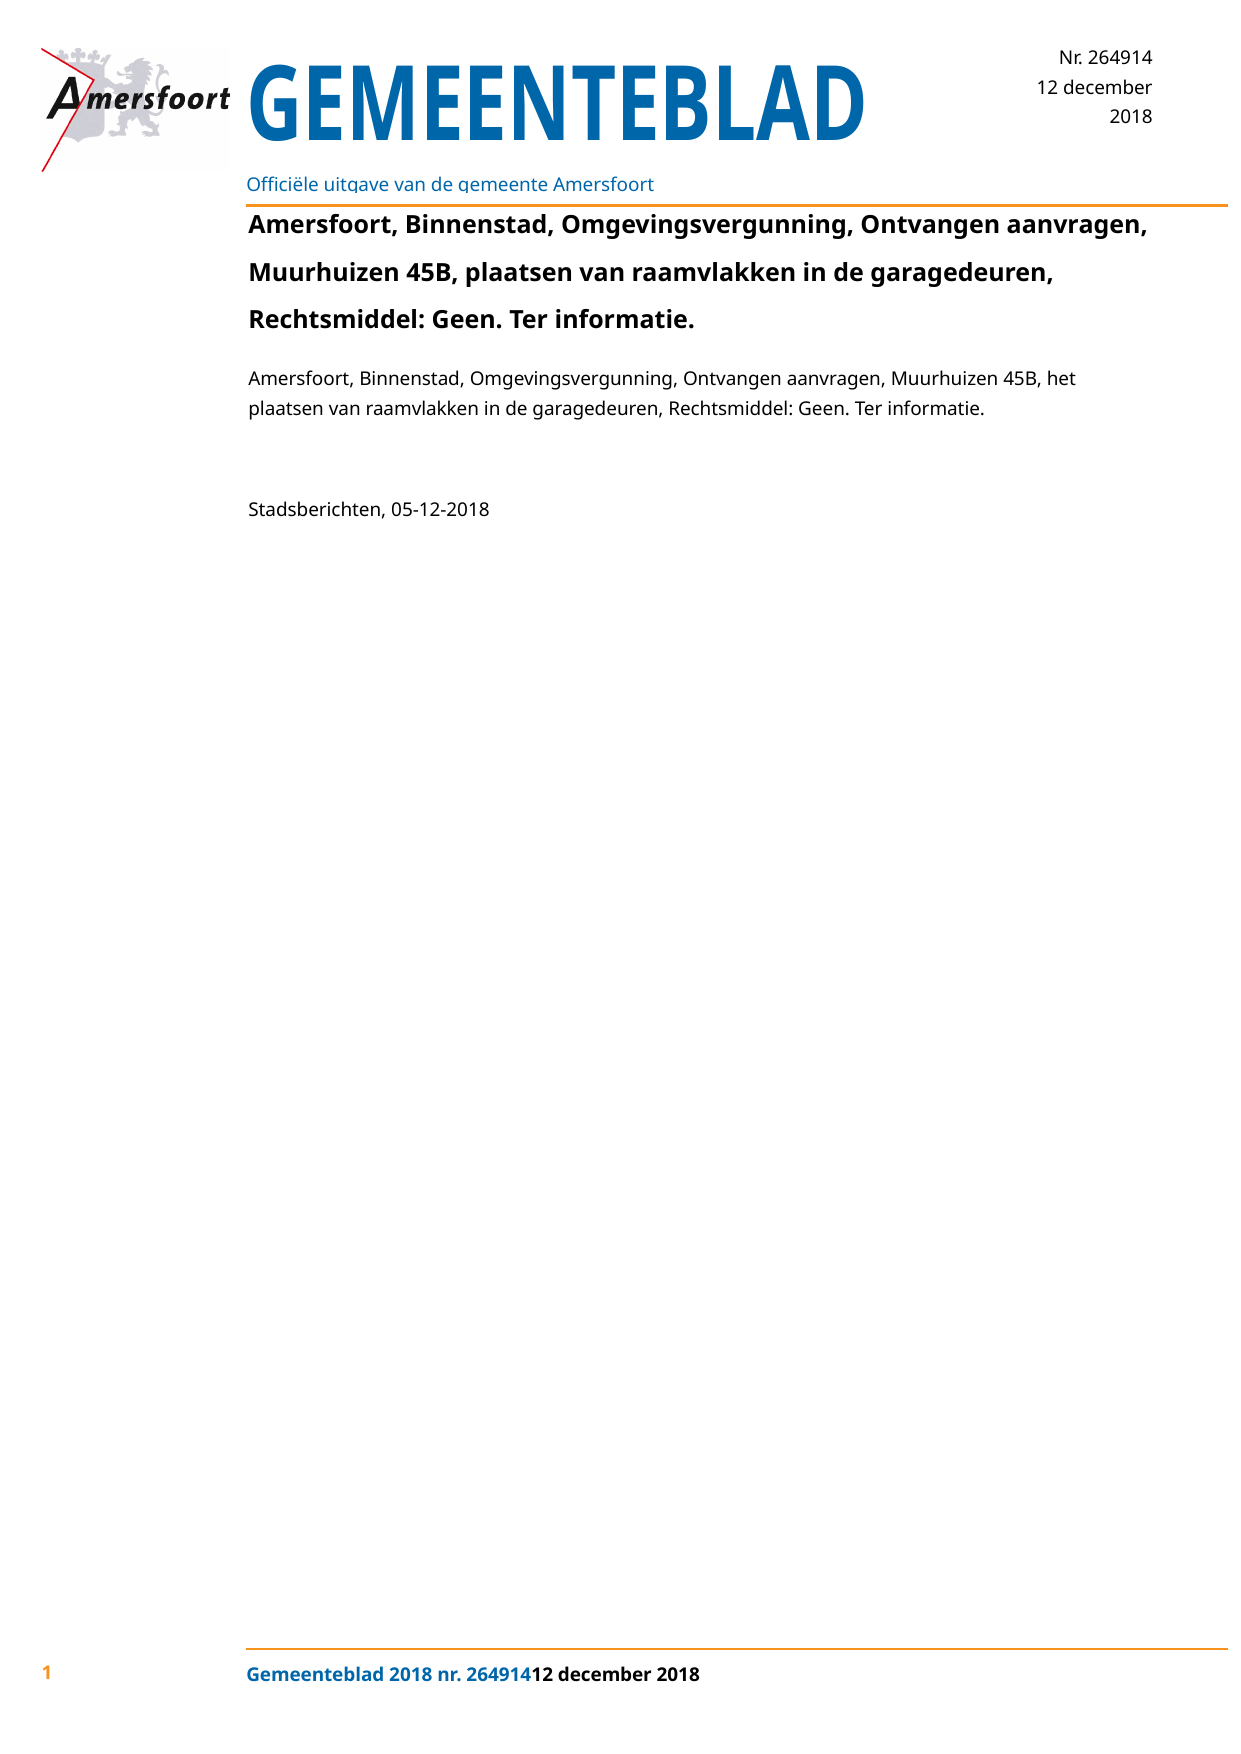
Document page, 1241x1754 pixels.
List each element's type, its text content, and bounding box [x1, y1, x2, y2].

text Amersfoort, Binnenstad, Omgevingsvergunning, Ontvangen aanvragen, Muurhuizen 45B, het plaatsen van raamvlakken in de garagedeuren, Rechtsmiddel: Geen. Ter informatie. [248, 366, 1152, 421]
text Stadsberichten, 05-12-2018 [248, 496, 1152, 522]
text Amersfoort, Binnenstad, Omgevingsvergunning, Ontvangen aanvragen, Muurhuizen 45B, plaatsen van raamvlakken in de garagedeuren, Rechtsmiddel: Geen. Ter informatie. [248, 207, 1152, 336]
picture [41, 47, 231, 172]
